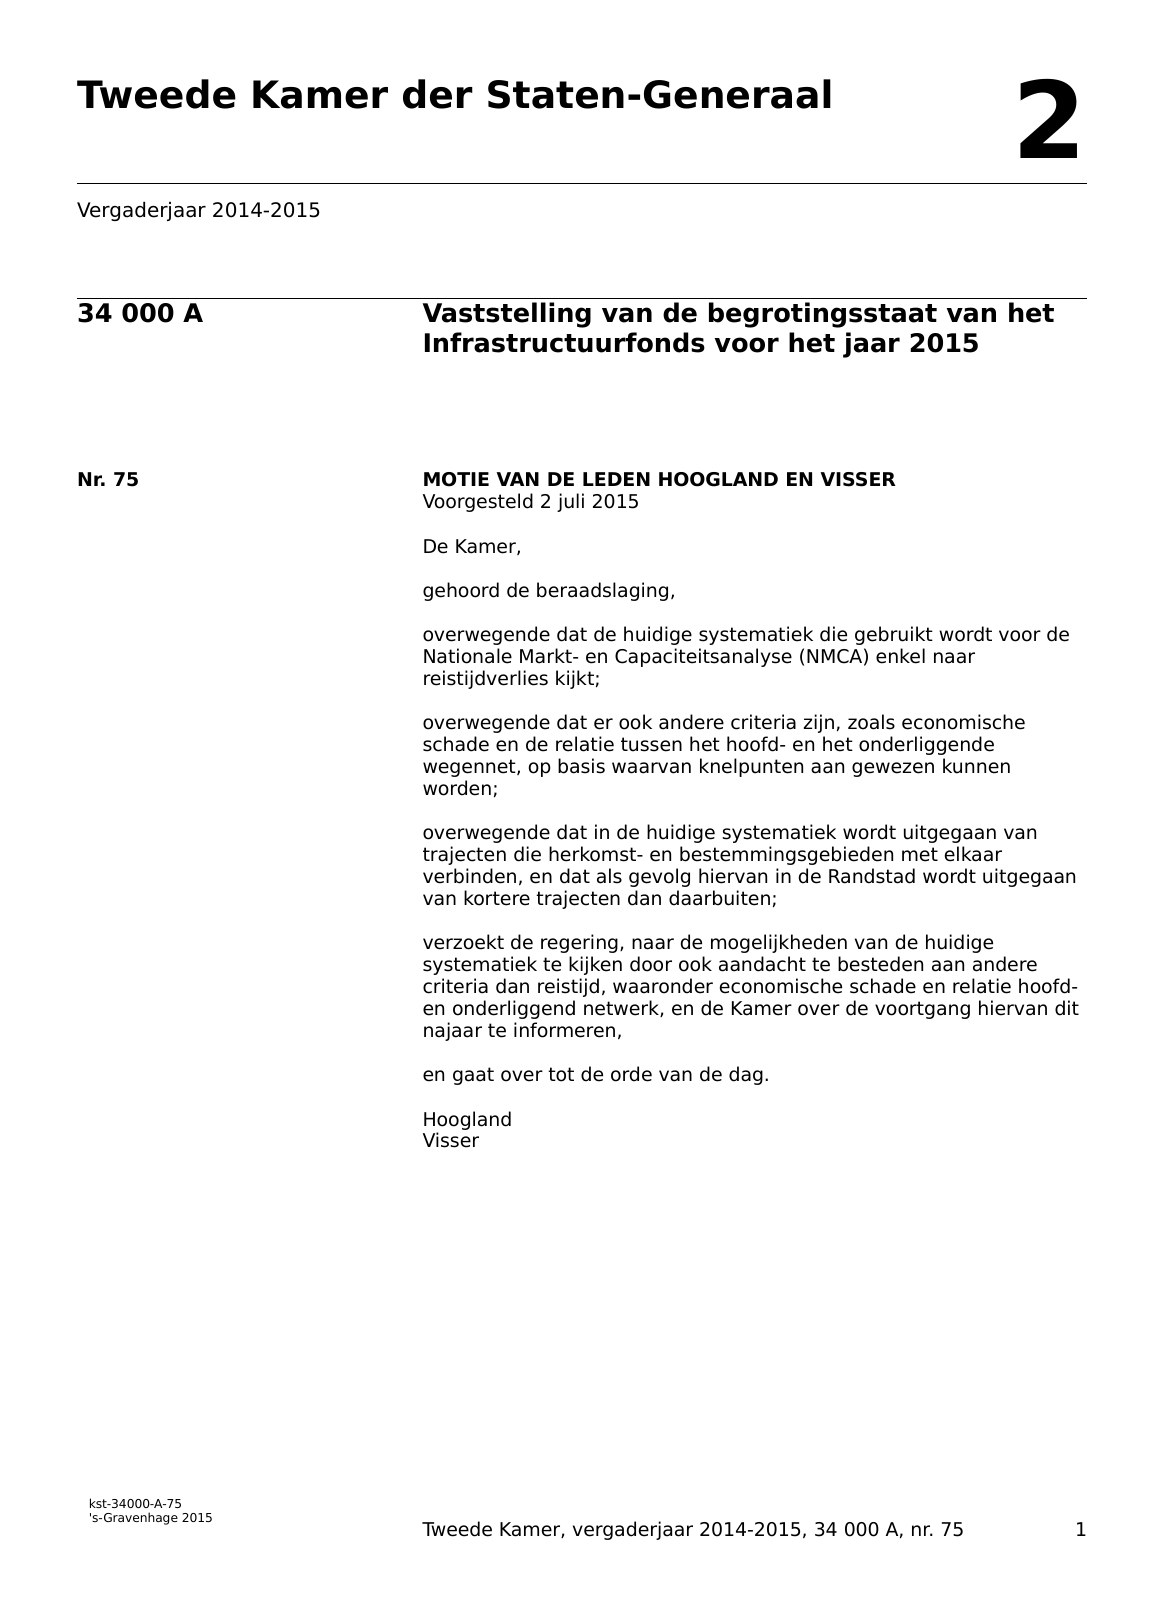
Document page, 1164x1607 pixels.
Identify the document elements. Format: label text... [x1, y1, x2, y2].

text overwegende dat de huidige systematiek die gebruikt wordt voor de Nationale Markt- en Capaciteitsanalyse (NMCA) enkel naar reistijdverlies kijkt; [422, 624, 1087, 690]
text Voorgesteld 2 juli 2015 [422, 491, 1087, 513]
text De Kamer, [422, 536, 1087, 557]
text Hoogland [422, 1108, 1087, 1130]
text 's-Gravenhage 2015 [88, 1511, 323, 1525]
subtitle Nr. 75 MOTIE VAN DE LEDEN HOOGLAND EN VISSER [77, 469, 1087, 491]
table_header Tweede Kamer der Staten-Generaal [77, 59, 886, 183]
text gehoord de beraadslaging, [422, 580, 1087, 602]
text Visser [422, 1130, 1087, 1152]
text overwegende dat er ook andere criteria zijn, zoals economische schade en de relatie tussen het hoofd- en het onderliggende wegennet, op basis waarvan knelpunten aan gewezen kunnen worden; [422, 712, 1087, 800]
text kst-34000-A-75 [88, 1497, 323, 1511]
text overwegende dat in de huidige systematiek wordt uitgegaan van trajecten die herkomst- en bestemmingsgebieden met elkaar verbinden, en dat als gevolg hiervan in de Randstad wordt uitgegaan van kortere trajecten dan daarbuiten; [422, 822, 1087, 910]
subtitle 34 000 A Vaststelling van de begrotingsstaat van het Infrastructuurfonds voor het jaar 2015 [77, 299, 1087, 358]
text en gaat over tot de orde van de dag. [422, 1064, 1087, 1086]
text verzoekt de regering, naar de mogelijkheden van de huidige systematiek te kijken door ook aandacht te besteden aan andere criteria dan reistijd, waaronder economische schade en relatie hoofd- en onderliggend netwerk, en de Kamer over de voortgang hiervan dit najaar te informeren, [422, 932, 1087, 1042]
table_header 2 [886, 59, 1087, 183]
table_cell Vergaderjaar 2014-2015 [77, 184, 1087, 298]
